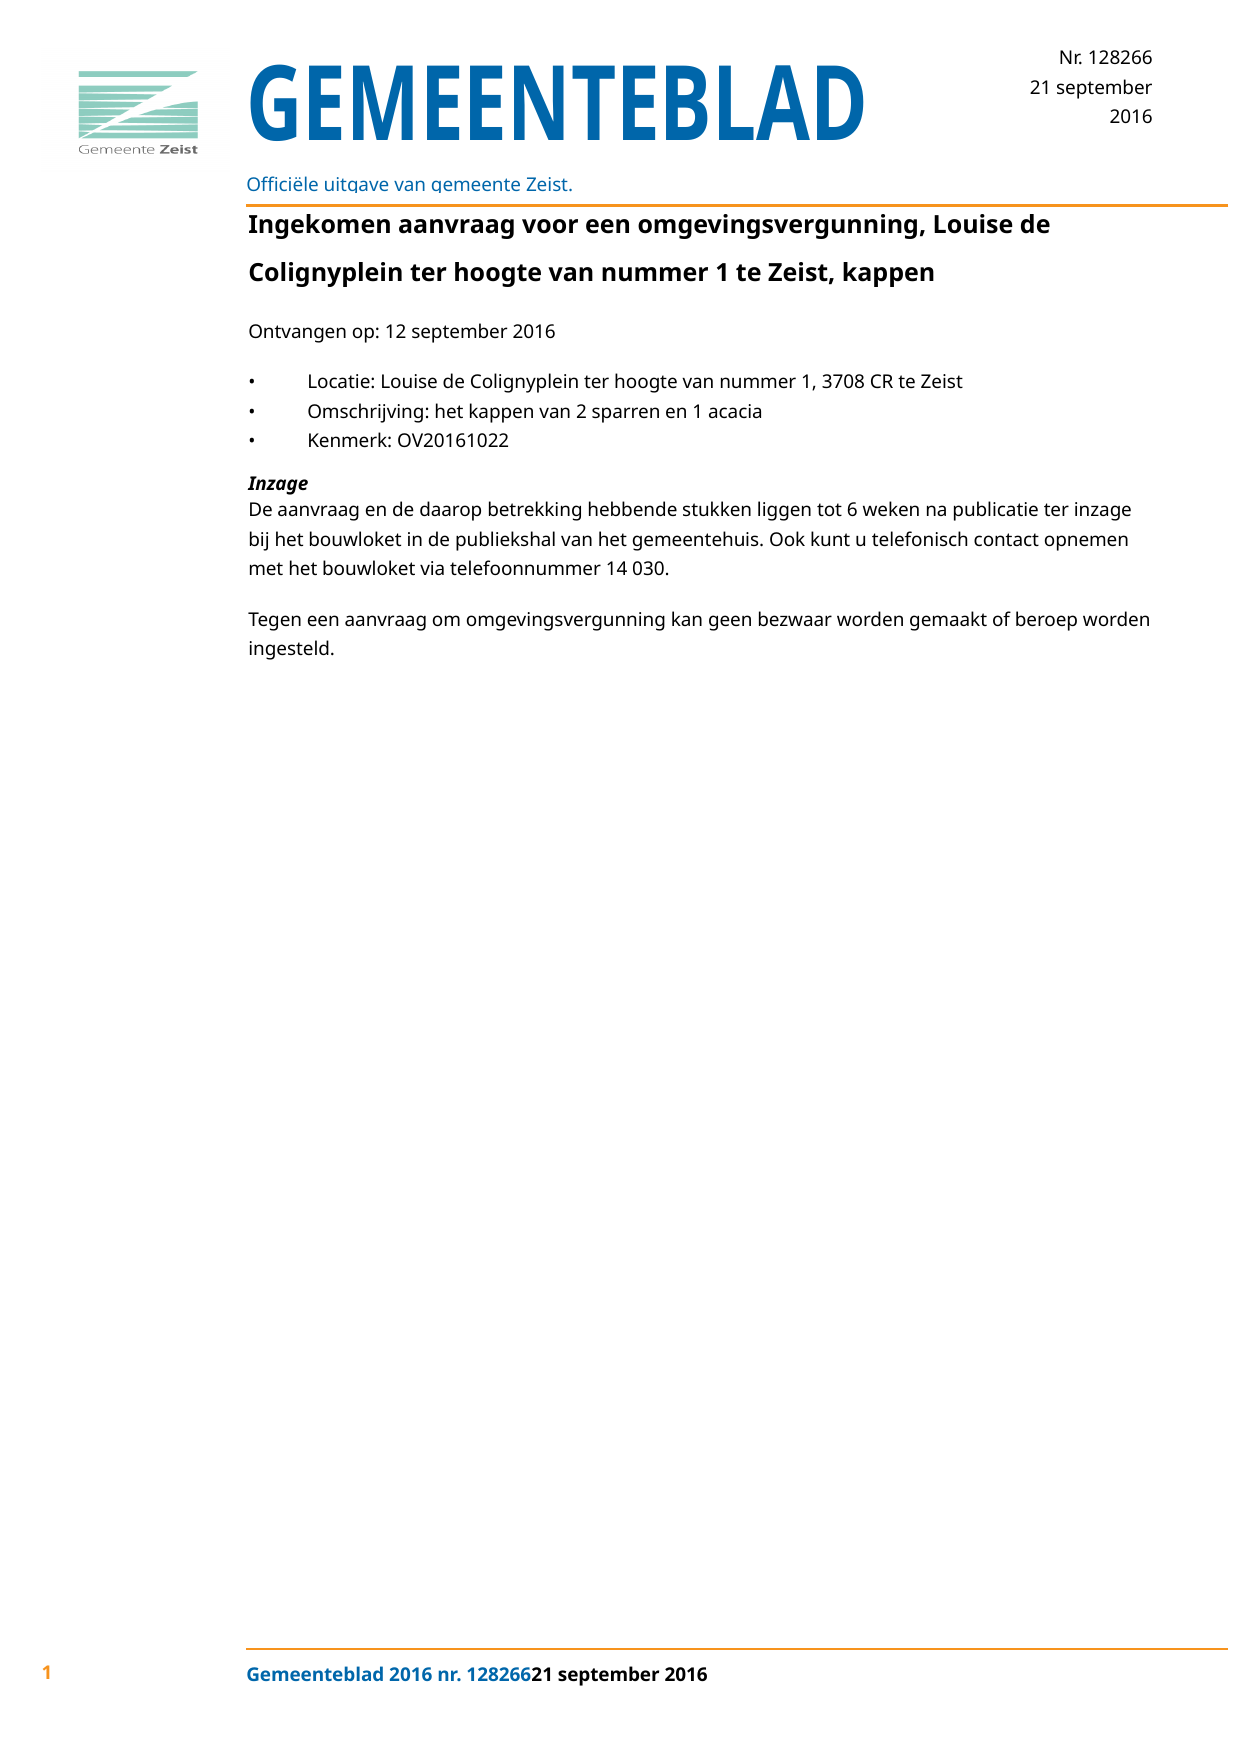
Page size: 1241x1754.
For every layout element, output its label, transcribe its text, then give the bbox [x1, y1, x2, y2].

text Ontvangen op: 12 september 2016 [248, 318, 1152, 344]
text Tegen een aanvraag om omgevingsvergunning kan geen bezwaar worden gemaakt of beroep worden ingesteld. [248, 606, 1152, 661]
picture [41, 47, 231, 172]
list Kenmerk: OV20161022 [248, 427, 1152, 453]
text De aanvraag en de daarop betrekking hebbende stukken liggen tot 6 weken na publicatie ter inzage bij het bouwloket in de publiekshal van het gemeentehuis. Ook kunt u telefonisch contact opnemen met het bouwloket via telefoonnummer 14 030. [248, 496, 1152, 581]
text Ingekomen aanvraag voor een omgevingsvergunning, Louise de Colignyplein ter hoogte van nummer 1 te Zeist, kappen [248, 207, 1152, 288]
text Inzage [248, 471, 1152, 496]
list Omschrijving: het kappen van 2 sparren en 1 acacia [248, 398, 1152, 424]
list Locatie: Louise de Colignyplein ter hoogte van nummer 1, 3708 CR te Zeist [248, 368, 1152, 394]
